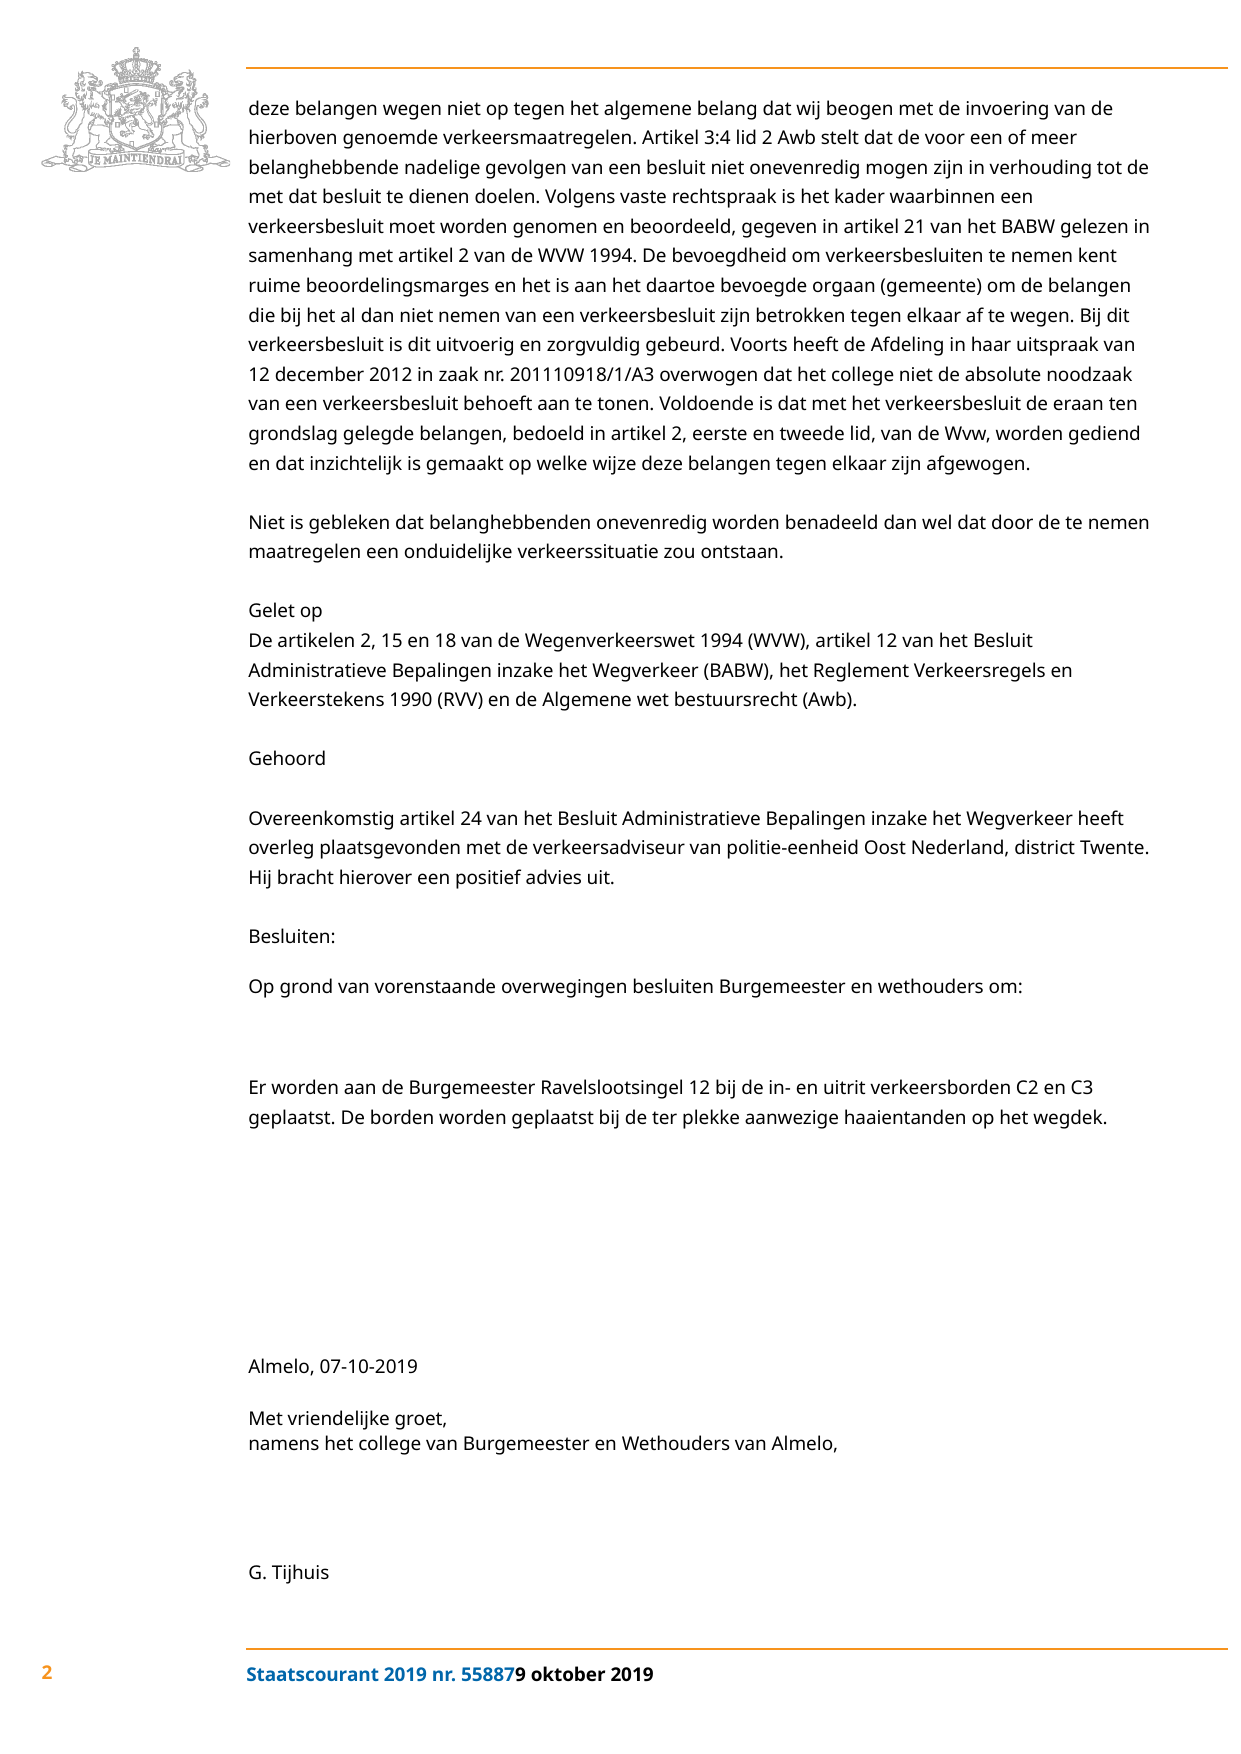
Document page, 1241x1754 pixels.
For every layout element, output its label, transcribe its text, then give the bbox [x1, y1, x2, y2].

picture [41, 47, 231, 172]
text namens het college van Burgemeester en Wethouders van Almelo, [248, 1431, 1152, 1456]
text Gelet op [248, 598, 1152, 623]
text Almelo, 07-10-2019 [248, 1353, 1152, 1379]
text Niet is gebleken dat belanghebbenden onevenredig worden benadeeld dan wel dat door de te nemen maatregelen een onduidelijke verkeerssituatie zou ontstaan. [248, 509, 1152, 564]
text Gehoord [248, 746, 1152, 771]
text Er worden aan de Burgemeester Ravelslootsingel 12 bij de in- en uitrit verkeersborden C2 en C3 geplaatst. De borden worden geplaatst bij de ter plekke aanwezige haaientanden op het wegdek. [248, 1074, 1152, 1130]
text Met vriendelijke groet, [248, 1405, 1152, 1431]
text Besluiten: [248, 923, 1152, 949]
text De artikelen 2, 15 en 18 van de Wegenverkeerswet 1994 (WVW), artikel 12 van het Besluit Administratieve Bepalingen inzake het Wegverkeer (BABW), het Reglement Verkeersregels en Verkeerstekens 1990 (RVV) en de Algemene wet bestuursrecht (Awb). [248, 627, 1152, 712]
text deze belangen wegen niet op tegen het algemene belang dat wij beogen met de invoering van de hierboven genoemde verkeersmaatregelen. Artikel 3:4 lid 2 Awb stelt dat de voor een of meer belanghebbende nadelige gevolgen van een besluit niet onevenredig mogen zijn in verhouding tot de met dat besluit te dienen doelen. Volgens vaste rechtspraak is het kader waarbinnen een verkeersbesluit moet worden genomen en beoordeeld, gegeven in artikel 21 van het BABW gelezen in samenhang met artikel 2 van de WVW 1994. De bevoegdheid om verkeersbesluiten te nemen kent ruime beoordelingsmarges en het is aan het daartoe bevoegde orgaan (gemeente) om de belangen die bij het al dan niet nemen van een verkeersbesluit zijn betrokken tegen elkaar af te wegen. Bij dit verkeersbesluit is dit uitvoerig en zorgvuldig gebeurd. Voorts heeft de Afdeling in haar uitspraak van 12 december 2012 in zaak nr. 201110918/1/A3 overwogen dat het college niet de absolute noodzaak van een verkeersbesluit behoeft aan te tonen. Voldoende is dat met het verkeersbesluit de eraan ten grondslag gelegde belangen, bedoeld in artikel 2, eerste en tweede lid, van de Wvw, worden gediend en dat inzichtelijk is gemaakt op welke wijze deze belangen tegen elkaar zijn afgewogen. [248, 95, 1152, 476]
text Overeenkomstig artikel 24 van het Besluit Administratieve Bepalingen inzake het Wegverkeer heeft overleg plaatsgevonden met de verkeersadviseur van politie-eenheid Oost Nederland, district Twente. Hij bracht hierover een positief advies uit. [248, 805, 1152, 890]
text Op grond van vorenstaande overwegingen besluiten Burgemeester en wethouders om: [248, 973, 1152, 999]
text G. Tijhuis [248, 1559, 1152, 1585]
